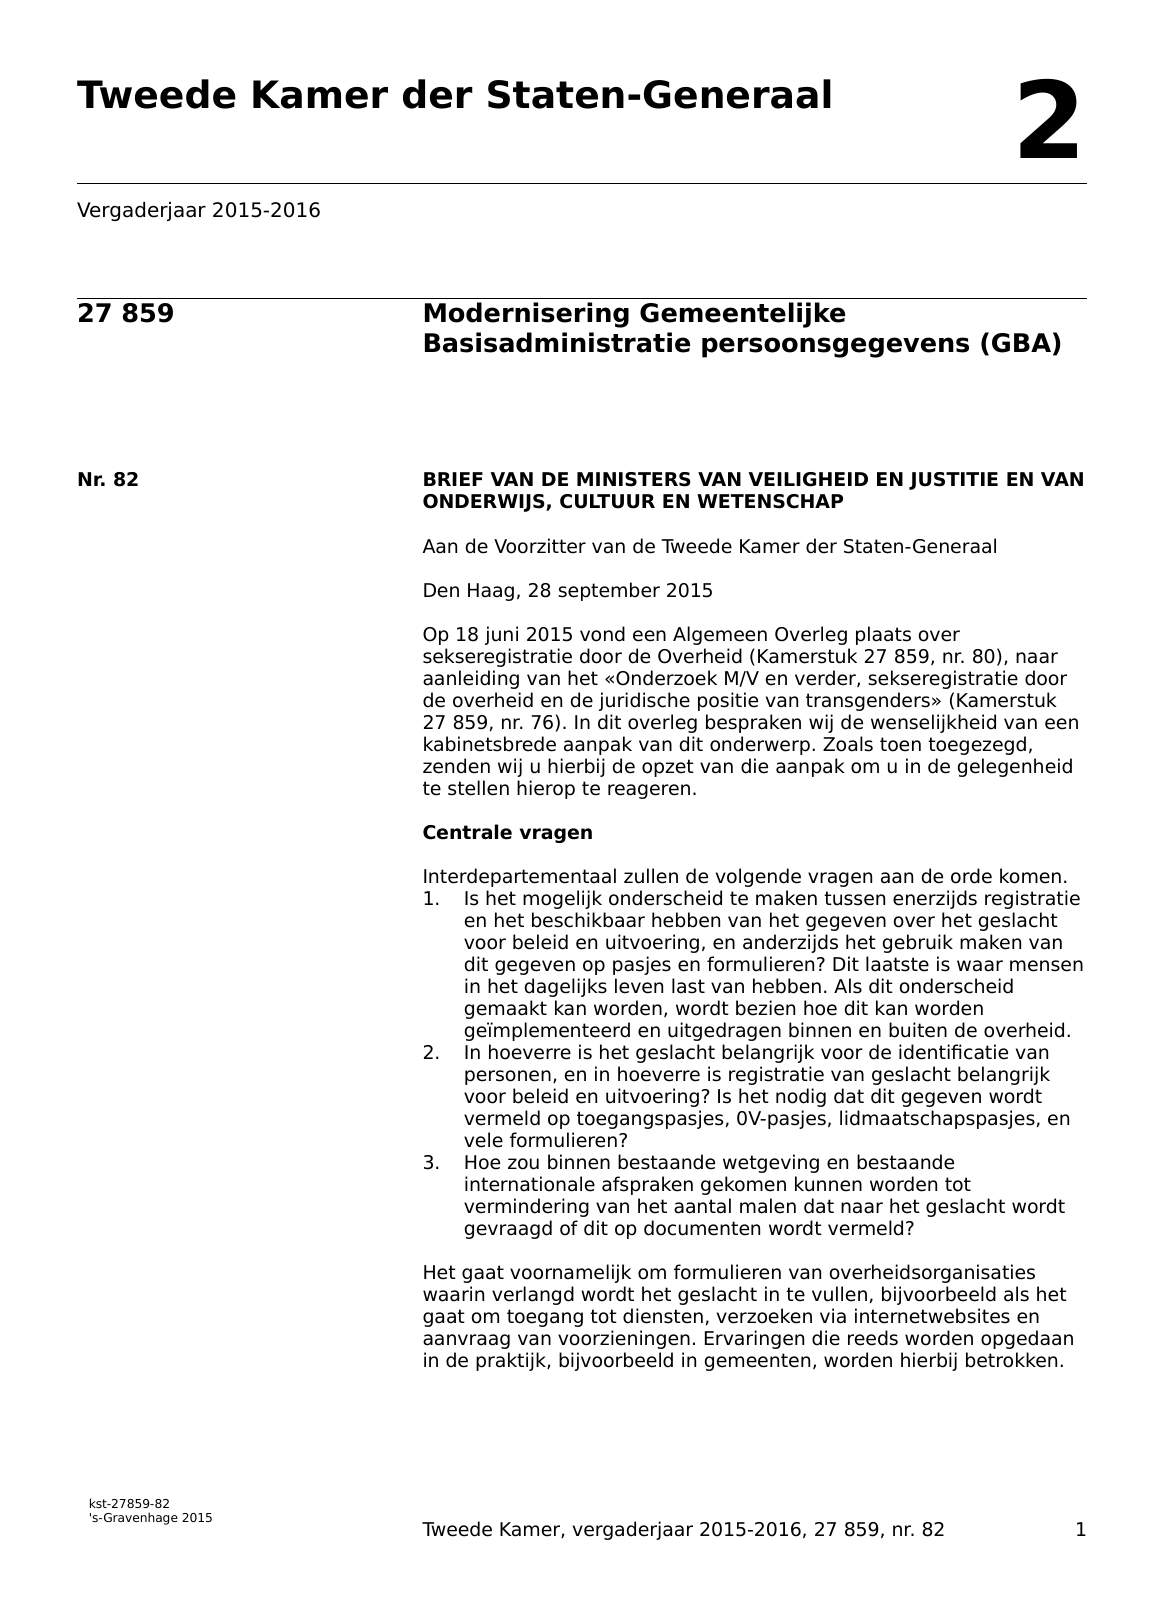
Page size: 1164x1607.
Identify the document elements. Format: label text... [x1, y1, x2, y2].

text Den Haag, 28 september 2015 [422, 580, 1087, 602]
subtitle Nr. 82 BRIEF VAN DE MINISTERS VAN VEILIGHEID EN JUSTITIE EN VAN ONDERWIJS, CULTUUR EN WETENSCHAP [77, 469, 1087, 513]
text 3. Hoe zou binnen bestaande wetgeving en bestaande internationale afspraken gekomen kunnen worden tot vermindering van het aantal malen dat naar het geslacht wordt gevraagd of dit op documenten wordt vermeld? [422, 1152, 1087, 1240]
text Op 18 juni 2015 vond een Algemeen Overleg plaats over sekseregistratie door de Overheid (Kamerstuk 27 859, nr. 80), naar aanleiding van het «Onderzoek M/V en verder, sekseregistratie door de overheid en de juridische positie van transgenders» (Kamerstuk 27 859, nr. 76). In dit overleg bespraken wij de wenselijkheid van een kabinetsbrede aanpak van dit onderwerp. Zoals toen toegezegd, zenden wij u hierbij de opzet van die aanpak om u in de gelegenheid te stellen hierop te reageren. [422, 624, 1087, 800]
text 1. Is het mogelijk onderscheid te maken tussen enerzijds registratie en het beschikbaar hebben van het gegeven over het geslacht voor beleid en uitvoering, en anderzijds het gebruik maken van dit gegeven op pasjes en formulieren? Dit laatste is waar mensen in het dagelijks leven last van hebben. Als dit onderscheid gemaakt kan worden, wordt bezien hoe dit kan worden geïmplementeerd en uitgedragen binnen en buiten de overheid. [422, 888, 1087, 1042]
subtitle Centrale vragen [422, 822, 1087, 844]
text Interdepartementaal zullen de volgende vragen aan de orde komen. [422, 866, 1087, 888]
text 2. In hoeverre is het geslacht belangrijk voor de identificatie van personen, en in hoeverre is registratie van geslacht belangrijk voor beleid en uitvoering? Is het nodig dat dit gegeven wordt vermeld op toegangspasjes, 0V-pasjes, lidmaatschapspasjes, en vele formulieren? [422, 1042, 1087, 1152]
text Het gaat voornamelijk om formulieren van overheidsorganisaties waarin verlangd wordt het geslacht in te vullen, bijvoorbeeld als het gaat om toegang tot diensten, verzoeken via internetwebsites en aanvraag van voorzieningen. Ervaringen die reeds worden opgedaan in de praktijk, bijvoorbeeld in gemeenten, worden hierbij betrokken. [422, 1262, 1087, 1372]
text 's-Gravenhage 2015 [88, 1511, 323, 1525]
table_header Tweede Kamer der Staten-Generaal [77, 59, 886, 183]
text kst-27859-82 [88, 1497, 323, 1511]
table_cell Vergaderjaar 2015-2016 [77, 184, 1087, 298]
table_header 2 [886, 59, 1087, 183]
text Aan de Voorzitter van de Tweede Kamer der Staten-Generaal [422, 536, 1087, 557]
subtitle 27 859 Modernisering Gemeentelijke Basisadministratie persoonsgegevens (GBA) [77, 299, 1087, 358]
